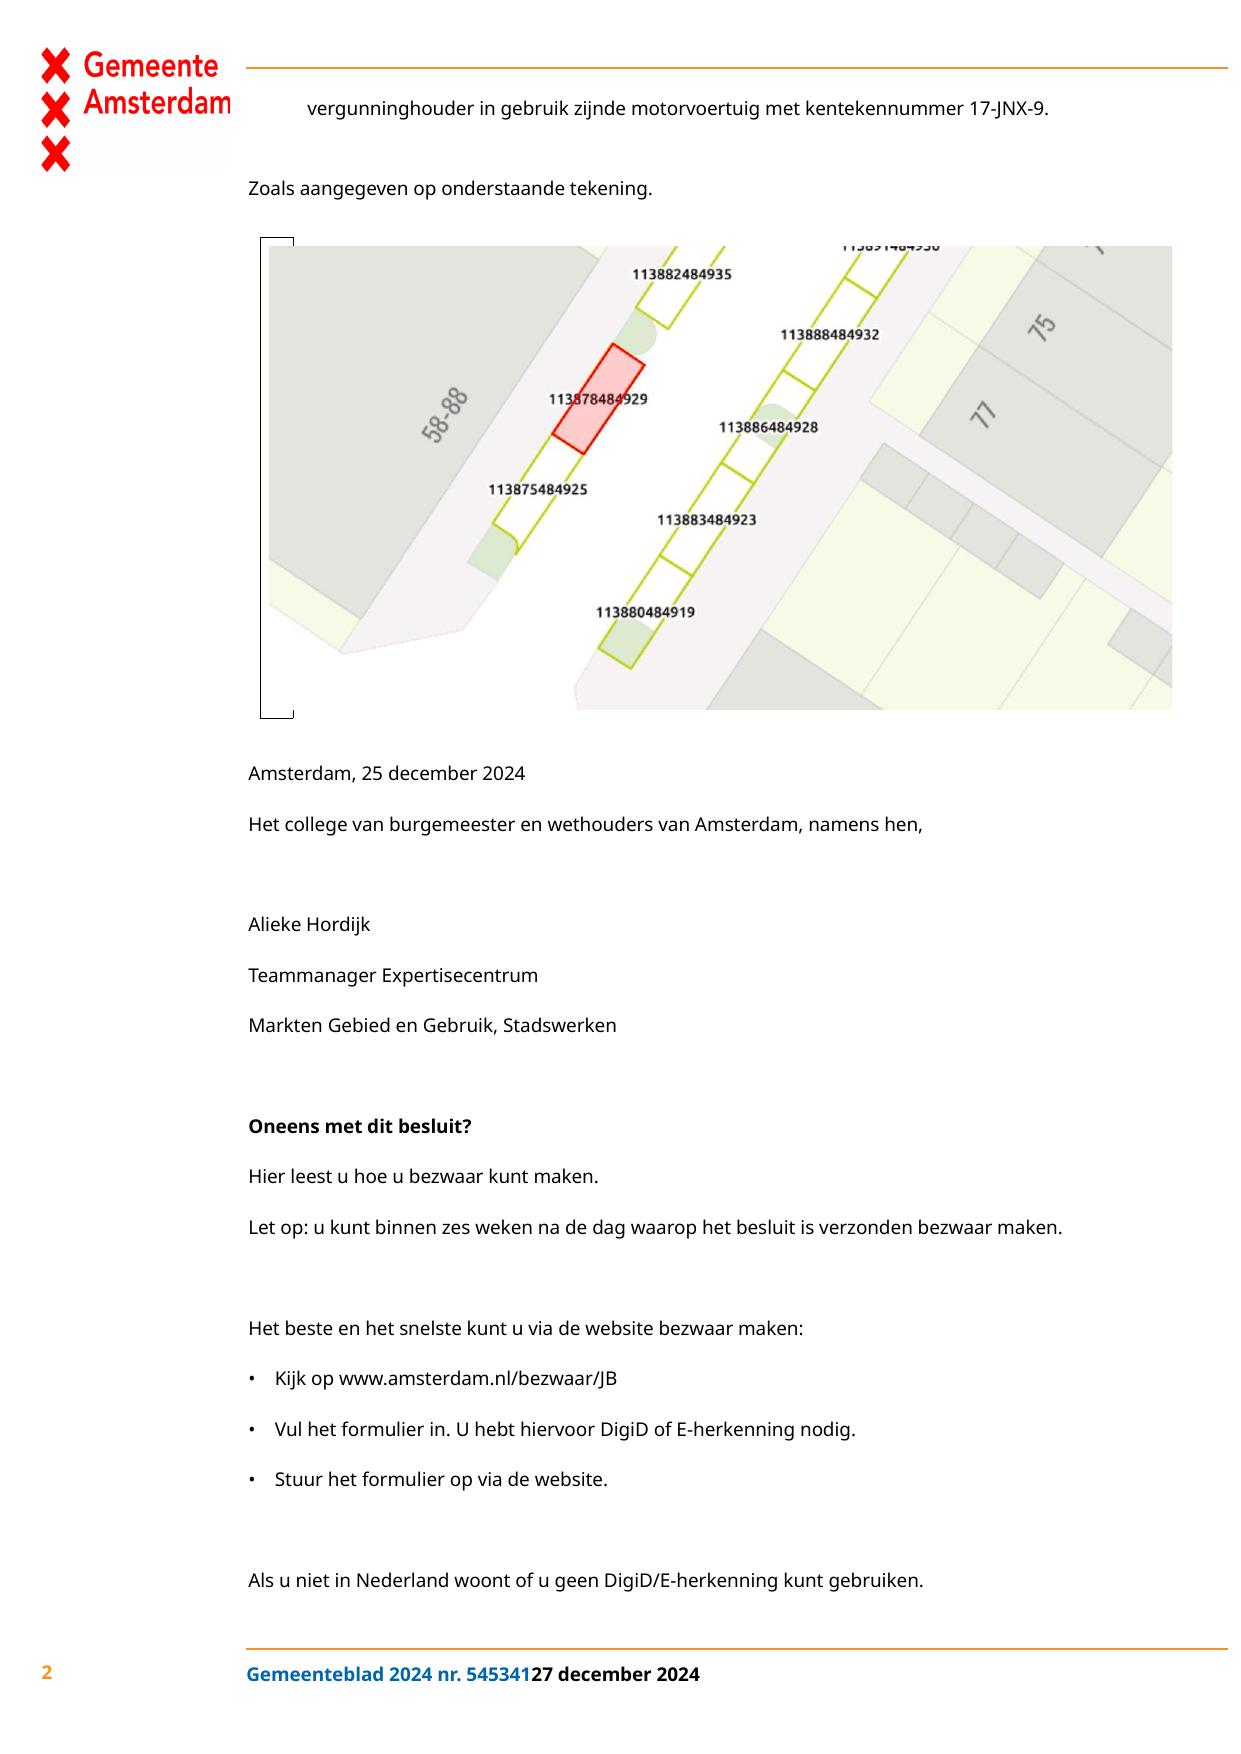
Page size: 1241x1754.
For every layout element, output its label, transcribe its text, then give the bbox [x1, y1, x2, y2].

text Teammanager Expertisecentrum [248, 962, 1152, 988]
text Hier leest u hoe u bezwaar kunt maken. [248, 1164, 1152, 1189]
text Zoals aangegeven op onderstaande tekening. [248, 175, 1152, 201]
picture [268, 246, 1173, 710]
text Amsterdam, 25 december 2024 [248, 760, 1152, 786]
text Als u niet in Nederland woont of u geen DigiD/E-herkenning kunt gebruiken. [248, 1567, 1152, 1593]
text Let op: u kunt binnen zes weken na de dag waarop het besluit is verzonden bezwaar maken. [248, 1214, 1152, 1240]
text Oneens met dit besluit? [248, 1113, 1152, 1139]
text • Stuur het formulier op via de website. [248, 1466, 1152, 1492]
text Het beste en het snelste kunt u via de website bezwaar maken: [248, 1315, 1152, 1341]
text • Kijk op www.amsterdam.nl/bezwaar/JB [248, 1365, 1152, 1391]
text Alieke Hordijk [248, 912, 1152, 937]
text • Vul het formulier in. U hebt hiervoor DigiD of E-herkenning nodig. [248, 1416, 1152, 1441]
picture [41, 47, 231, 172]
list vergunninghouder in gebruik zijnde motorvoertuig met kentekennummer 17-JNX-9. [248, 95, 1152, 121]
text Het college van burgemeester en wethouders van Amsterdam, namens hen, [248, 811, 1152, 836]
text Markten Gebied en Gebruik, Stadswerken [248, 1012, 1152, 1038]
